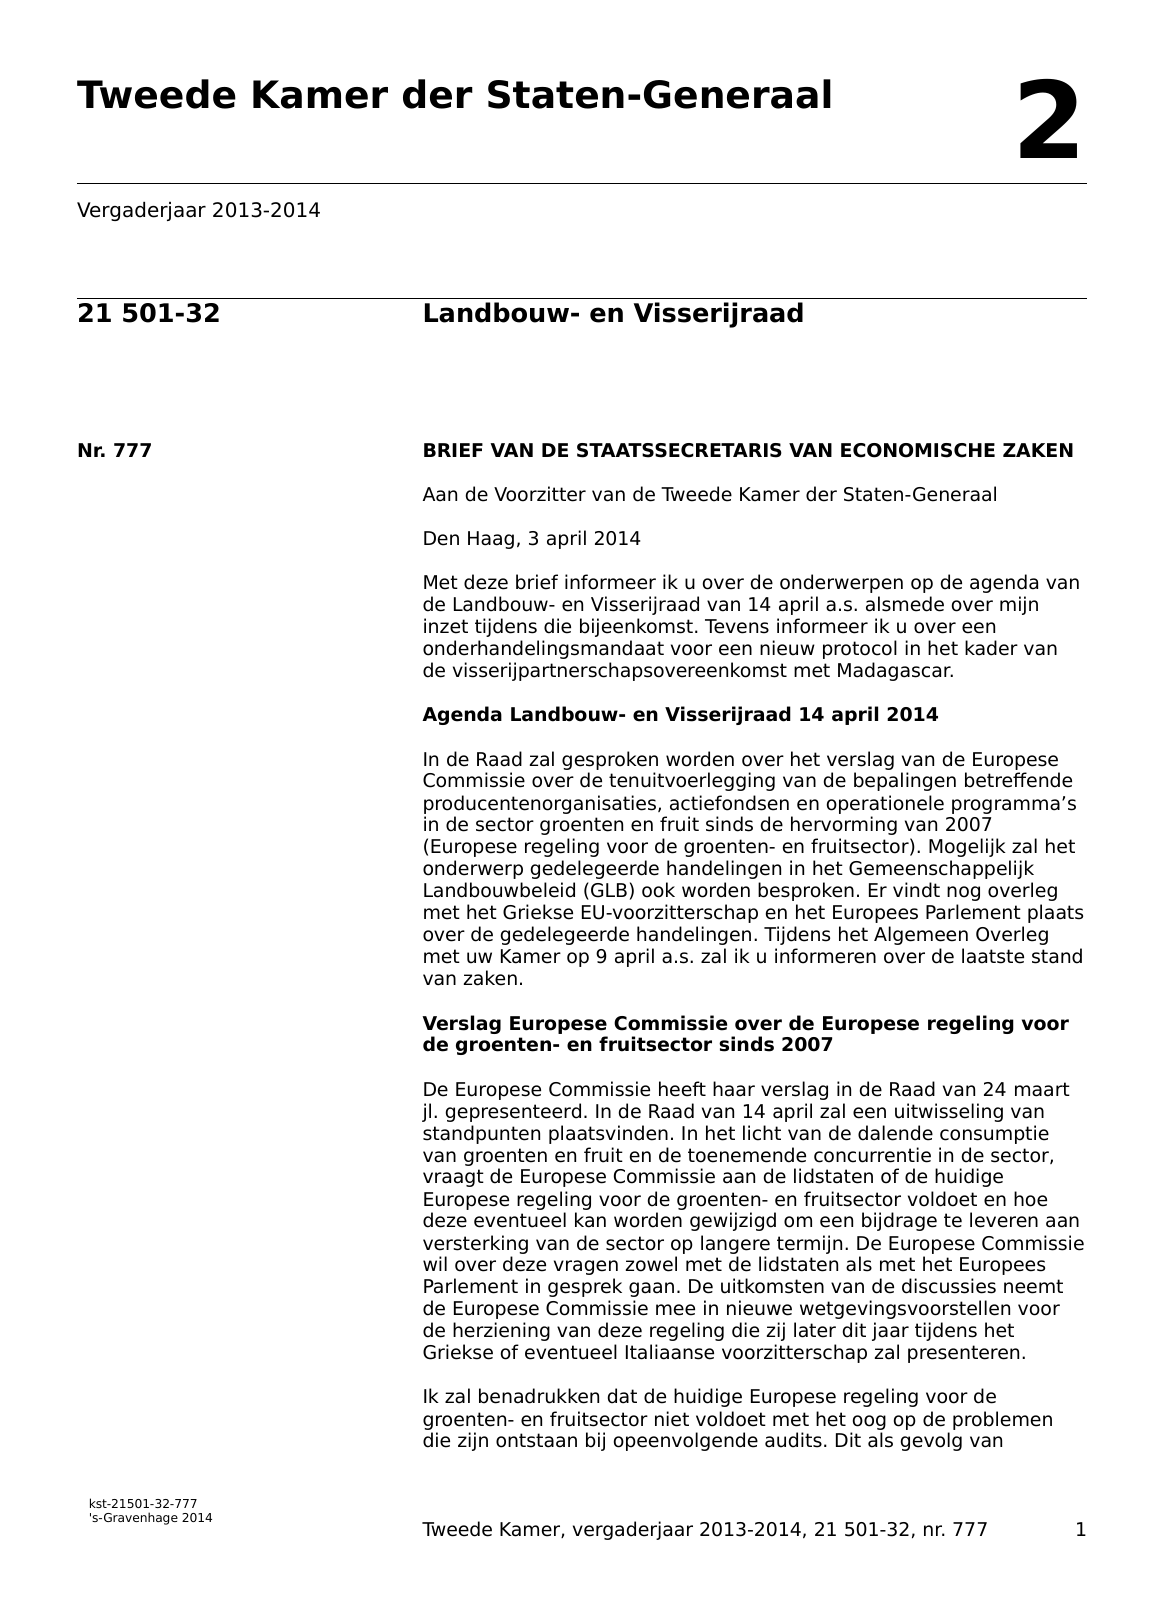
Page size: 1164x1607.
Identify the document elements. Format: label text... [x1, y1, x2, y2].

subtitle Nr. 777 BRIEF VAN DE STAATSSECRETARIS VAN ECONOMISCHE ZAKEN [77, 440, 1087, 462]
subtitle Agenda Landbouw- en Visserijraad 14 april 2014 [422, 704, 1087, 726]
table_header Tweede Kamer der Staten-Generaal [77, 59, 886, 183]
text In de Raad zal gesproken worden over het verslag van de Europese Commissie over de tenuitvoerlegging van de bepalingen betreffende producentenorganisaties, actiefondsen en operationele programma’s in de sector groenten en fruit sinds de hervorming van 2007 (Europese regeling voor de groenten- en fruitsector). Mogelijk zal het onderwerp gedelegeerde handelingen in het Gemeenschappelijk Landbouwbeleid (GLB) ook worden besproken. Er vindt nog overleg met het Griekse EU-voorzitterschap en het Europees Parlement plaats over de gedelegeerde handelingen. Tijdens het Algemeen Overleg met uw Kamer op 9 april a.s. zal ik u informeren over de laatste stand van zaken. [422, 748, 1087, 990]
text Den Haag, 3 april 2014 [422, 528, 1087, 550]
text Ik zal benadrukken dat de huidige Europese regeling voor de groenten- en fruitsector niet voldoet met het oog op de problemen die zijn ontstaan bij opeenvolgende audits. Dit als gevolg van [422, 1386, 1087, 1452]
text kst-21501-32-777 [88, 1497, 323, 1511]
text 's-Gravenhage 2014 [88, 1511, 323, 1525]
text De Europese Commissie heeft haar verslag in de Raad van 24 maart jl. gepresenteerd. In de Raad van 14 april zal een uitwisseling van standpunten plaatsvinden. In het licht van de dalende consumptie van groenten en fruit en de toenemende concurrentie in de sector, vraagt de Europese Commissie aan de lidstaten of de huidige Europese regeling voor de groenten- en fruitsector voldoet en hoe deze eventueel kan worden gewijzigd om een bijdrage te leveren aan versterking van de sector op langere termijn. De Europese Commissie wil over deze vragen zowel met de lidstaten als met het Europees Parlement in gesprek gaan. De uitkomsten van de discussies neemt de Europese Commissie mee in nieuwe wetgevingsvoorstellen voor de herziening van deze regeling die zij later dit jaar tijdens het Griekse of eventueel Italiaanse voorzitterschap zal presenteren. [422, 1078, 1087, 1364]
text Aan de Voorzitter van de Tweede Kamer der Staten-Generaal [422, 484, 1087, 506]
text Met deze brief informeer ik u over de onderwerpen op de agenda van de Landbouw- en Visserijraad van 14 april a.s. alsmede over mijn inzet tijdens die bijeenkomst. Tevens informeer ik u over een onderhandelingsmandaat voor een nieuw protocol in het kader van de visserijpartnerschapsovereenkomst met Madagascar. [422, 572, 1087, 682]
subtitle Verslag Europese Commissie over de Europese regeling voor de groenten- en fruitsector sinds 2007 [422, 1012, 1087, 1056]
table_cell Vergaderjaar 2013-2014 [77, 184, 1087, 298]
subtitle 21 501-32 Landbouw- en Visserijraad [77, 299, 1087, 329]
table_header 2 [886, 59, 1087, 183]
